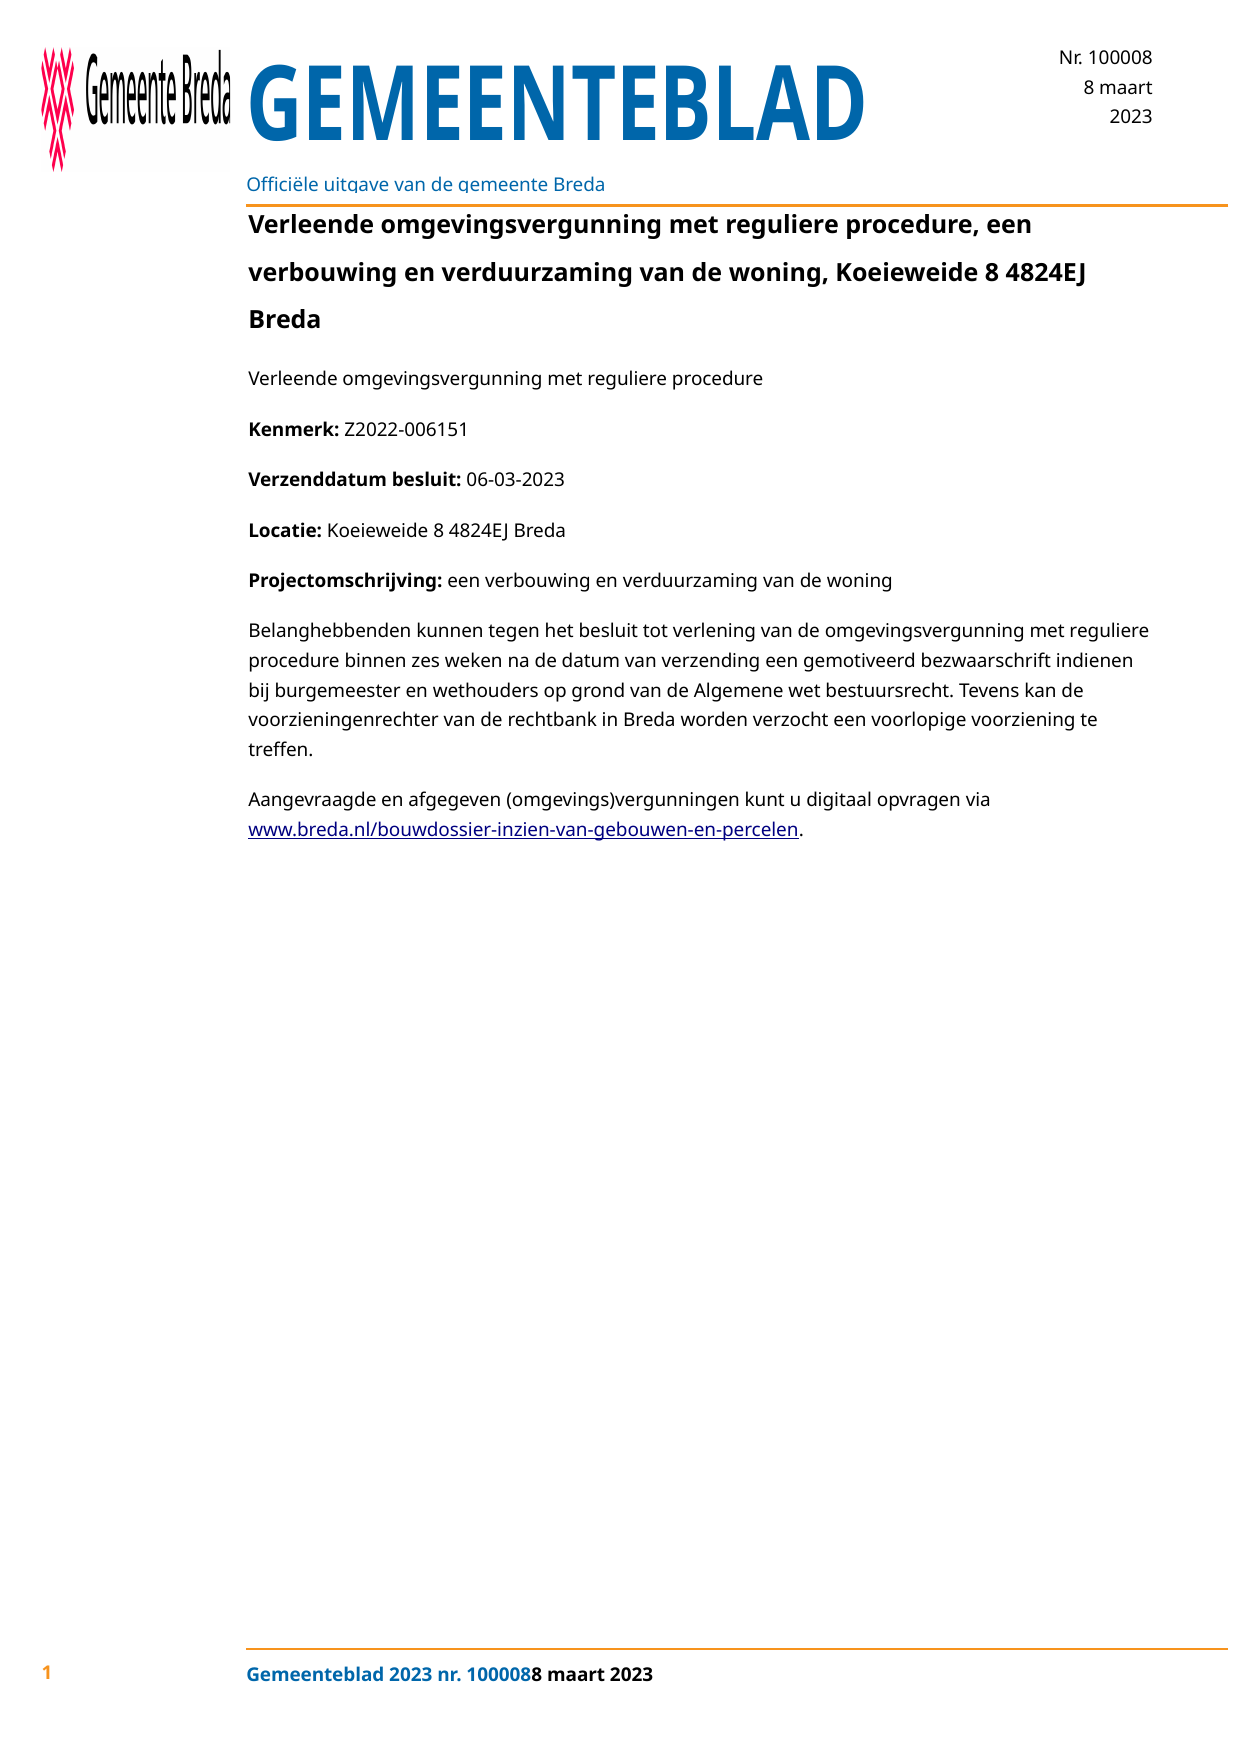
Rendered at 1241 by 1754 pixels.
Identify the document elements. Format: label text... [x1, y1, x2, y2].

text Aangevraagde en afgegeven (omgevings)vergunningen kunt u digitaal opvragen via www.breda.nl/bouwdossier-inzien-van-gebouwen-en-percelen. [248, 786, 1152, 842]
text Locatie: Koeieweide 8 4824EJ Breda [248, 517, 1152, 542]
text Verzenddatum besluit: 06-03-2023 [248, 466, 1152, 492]
text Verleende omgevingsvergunning met reguliere procedure, een verbouwing en verduurzaming van de woning, Koeieweide 8 4824EJ Breda [248, 207, 1152, 336]
text Projectomschrijving: een verbouwing en verduurzaming van de woning [248, 567, 1152, 593]
text Verleende omgevingsvergunning met reguliere procedure [248, 366, 1152, 391]
text Belanghebbenden kunnen tegen het besluit tot verlening van de omgevingsvergunning met reguliere procedure binnen zes weken na de datum van verzending een gemotiveerd bezwaarschrift indienen bij burgemeester en wethouders op grond van de Algemene wet bestuursrecht. Tevens kan de voorzieningenrechter van de rechtbank in Breda worden verzocht een voorlopige voorziening te treffen. [248, 618, 1152, 762]
picture [41, 47, 231, 172]
text Kenmerk: Z2022-006151 [248, 416, 1152, 442]
